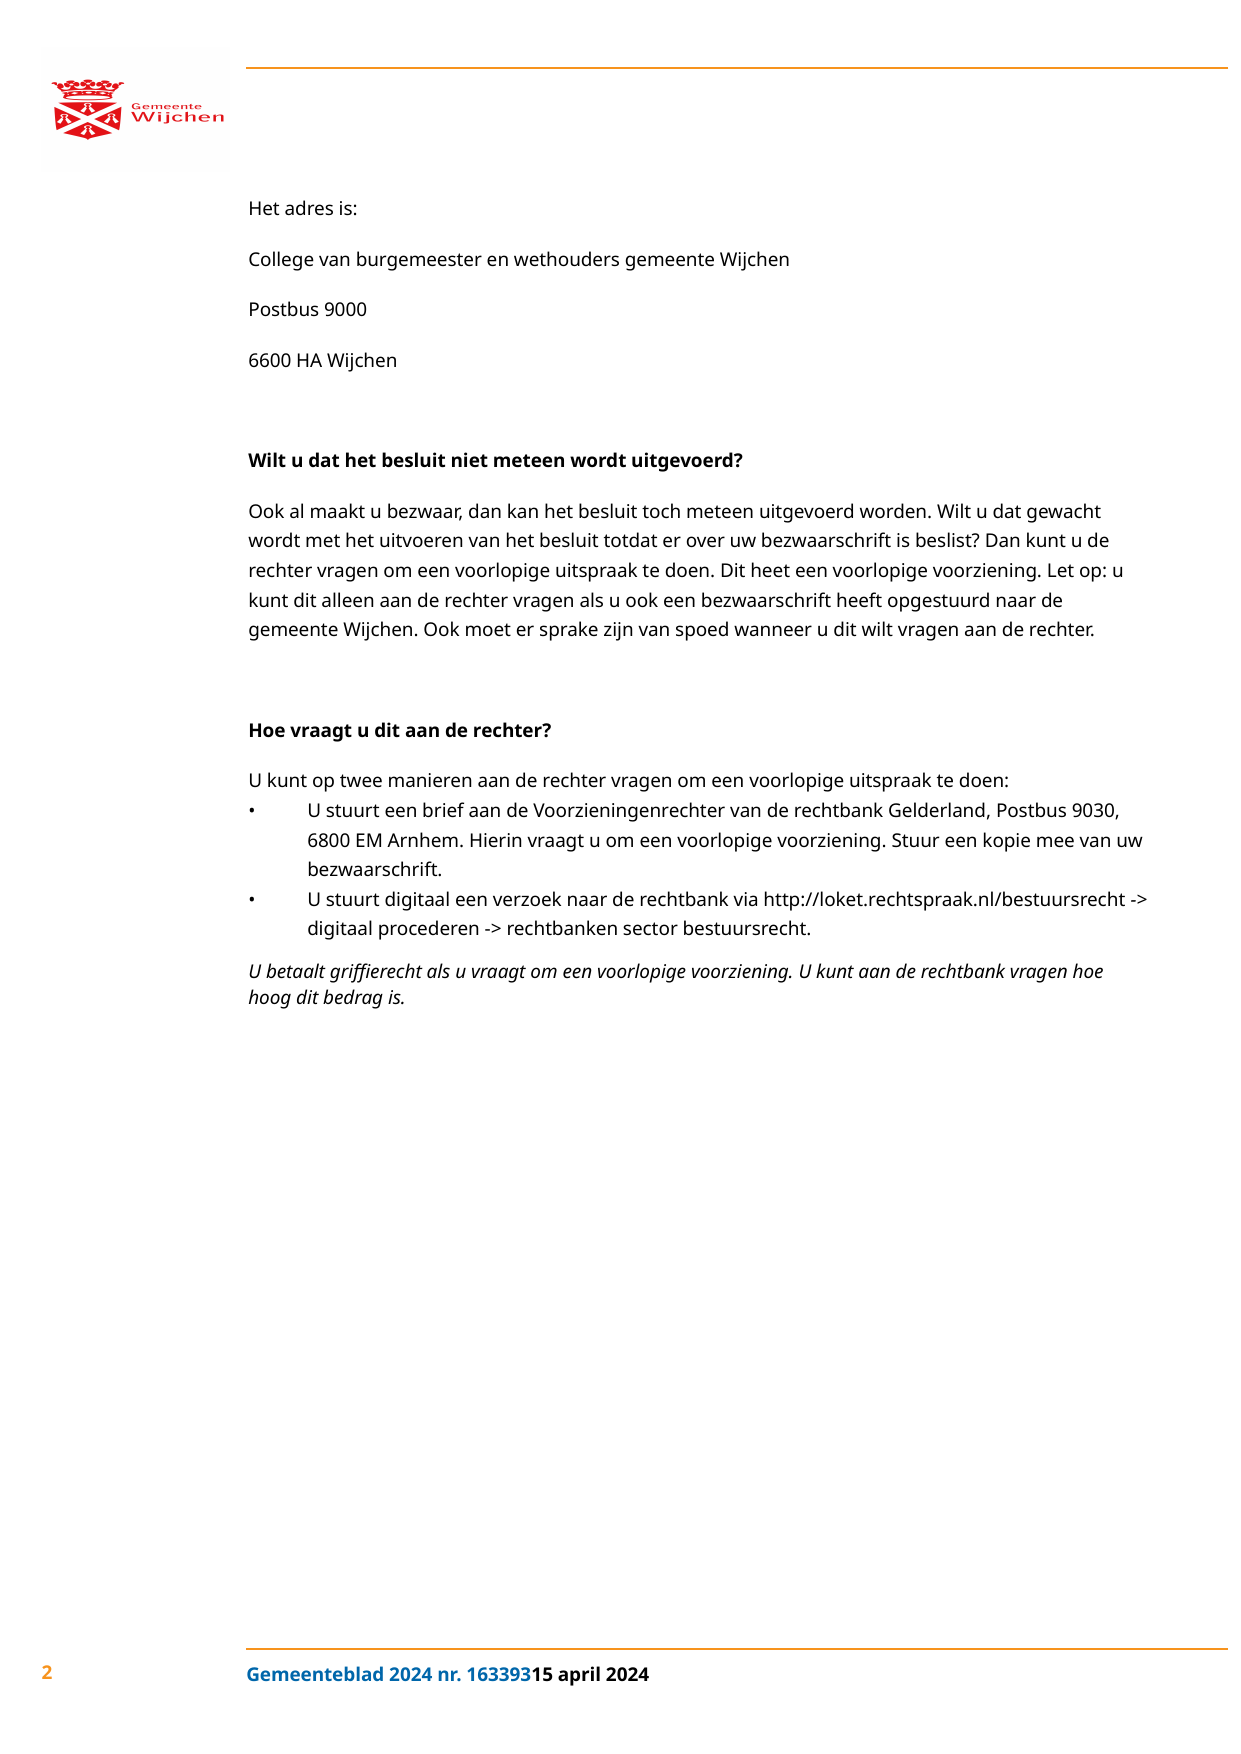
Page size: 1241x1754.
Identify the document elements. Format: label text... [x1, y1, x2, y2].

text Postbus 9000 [248, 296, 1152, 322]
text 6600 HA Wijchen [248, 347, 1152, 373]
text Wilt u dat het besluit niet meteen wordt uitgevoerd? [248, 448, 1152, 473]
text College van burgemeester en wethouders gemeente Wijchen [248, 246, 1152, 272]
picture [41, 47, 231, 172]
text Hoe vraagt u dit aan de rechter? [248, 717, 1152, 743]
list U stuurt digitaal een verzoek naar de rechtbank via http://loket.rechtspraak.nl/bestuursrecht -> digitaal procederen -> rechtbanken sector bestuursrecht. [248, 886, 1152, 941]
text Ook al maakt u bezwaar, dan kan het besluit toch meteen uitgevoerd worden. Wilt u dat gewacht wordt met het uitvoeren van het besluit totdat er over uw bezwaarschrift is beslist? Dan kunt u de rechter vragen om een voorlopige uitspraak te doen. Dit heet een voorlopige voorziening. Let op: u kunt dit alleen aan de rechter vragen als u ook een bezwaarschrift heeft opgestuurd naar de gemeente Wijchen. Ook moet er sprake zijn van spoed wanneer u dit wilt vragen aan de rechter. [248, 498, 1152, 642]
text U kunt op twee manieren aan de rechter vragen om een voorlopige uitspraak te doen: [248, 768, 1152, 793]
text U betaalt griffierecht als u vraagt om een voorlopige voorziening. U kunt aan de rechtbank vragen hoe hoog dit bedrag is. [248, 959, 1152, 1010]
text Het adres is: [248, 196, 1152, 221]
list U stuurt een brief aan de Voorzieningenrechter van de rechtbank Gelderland, Postbus 9030, 6800 EM Arnhem. Hierin vraagt u om een voorlopige voorziening. Stuur een kopie mee van uw bezwaarschrift. [248, 797, 1152, 882]
